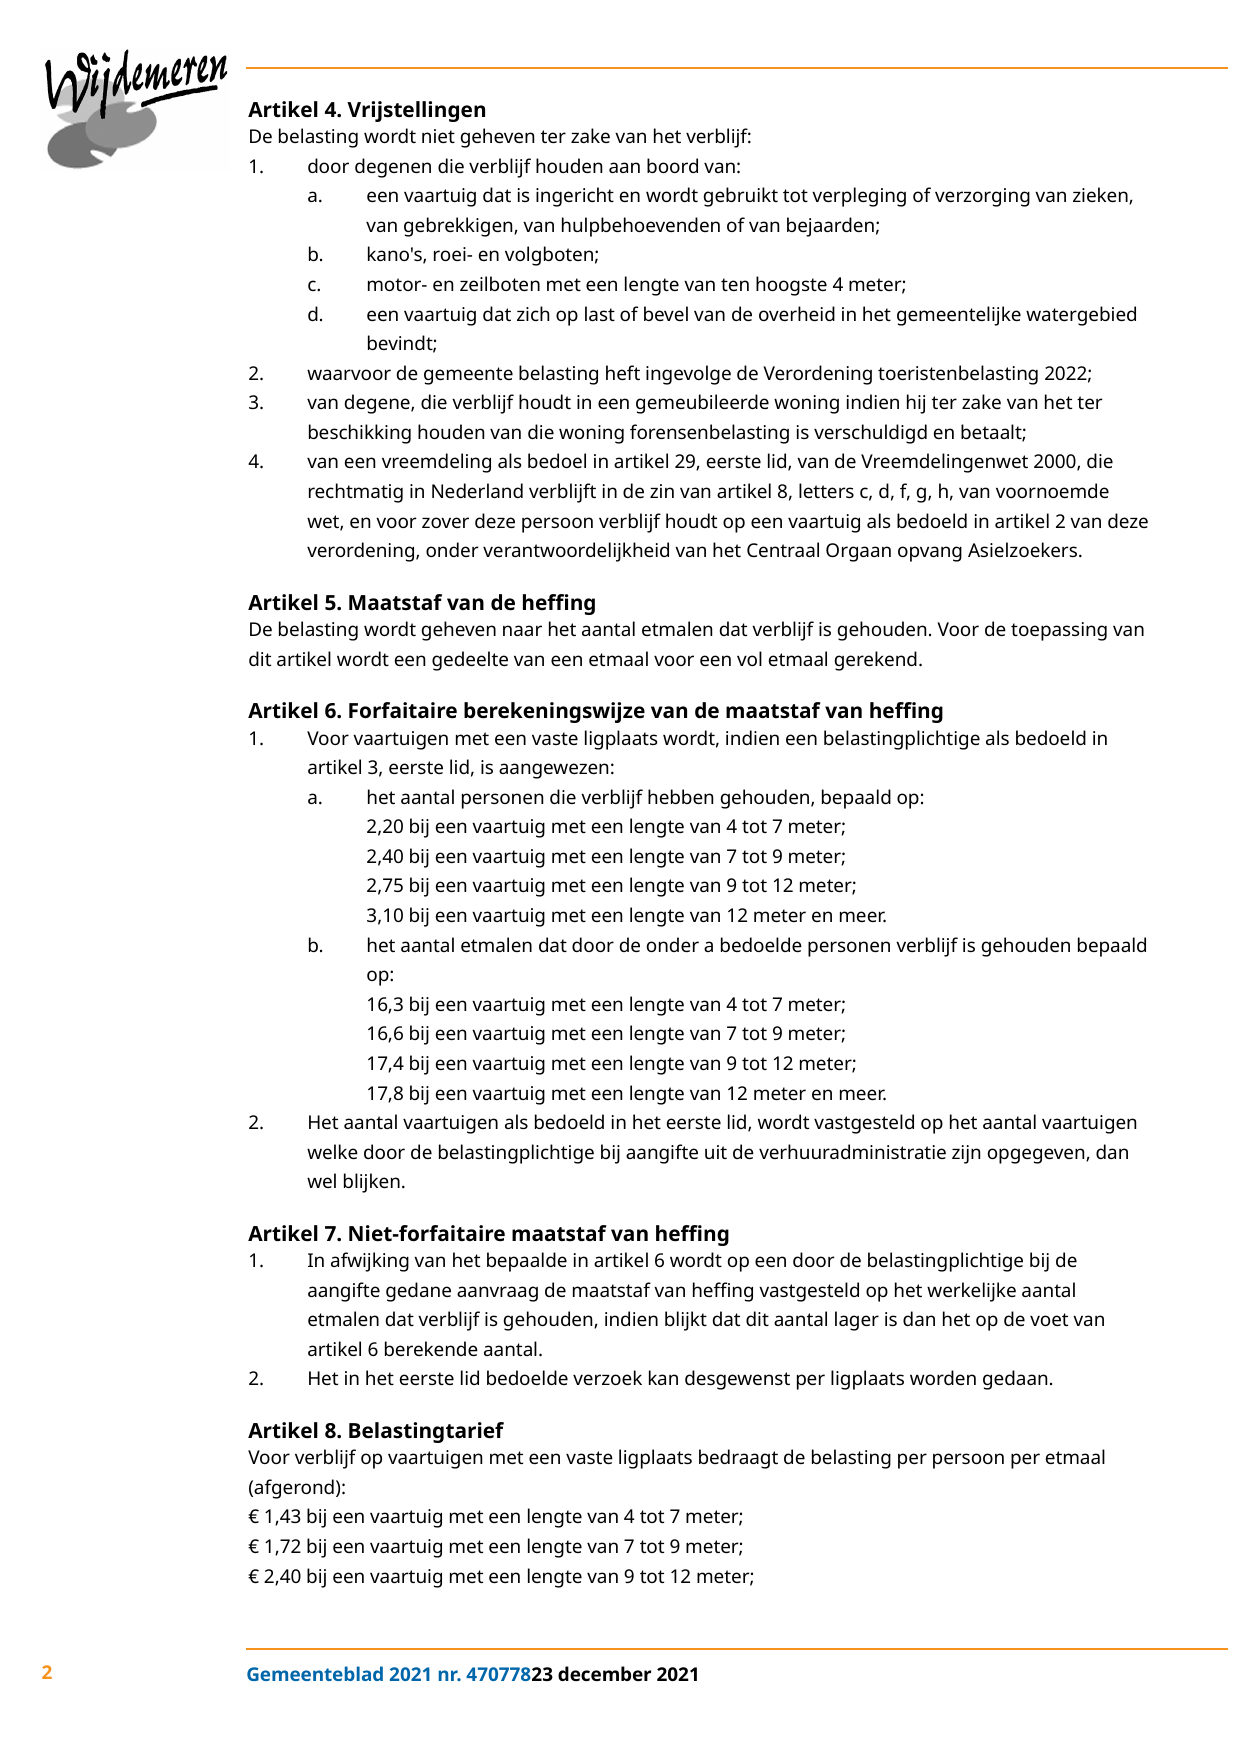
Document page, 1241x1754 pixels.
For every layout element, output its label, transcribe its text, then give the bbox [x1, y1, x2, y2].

picture [41, 47, 231, 172]
list kano's, roei- en volgboten; [307, 242, 1152, 267]
list Het in het eerste lid bedoelde verzoek kan desgewenst per ligplaats worden gedaan. [248, 1366, 1152, 1391]
list een vaartuig dat zich op last of bevel van de overheid in het gemeentelijke watergebied bevindt; [307, 301, 1152, 356]
text Artikel 4. Vrijstellingen [248, 95, 1152, 123]
text Artikel 5. Maatstaf van de heffing [248, 588, 1152, 616]
text De belasting wordt niet geheven ter zake van het verblijf: [248, 123, 1152, 149]
text Artikel 8. Belastingtarief [248, 1416, 1152, 1444]
list van degene, die verblijf houdt in een gemeubileerde woning indien hij ter zake van het ter beschikking houden van die woning forensenbelasting is verschuldigd en betaalt; [248, 389, 1152, 445]
list 2,75 bij een vaartuig met een lengte van 9 tot 12 meter; [307, 873, 1152, 898]
list het aantal etmalen dat door de onder a bedoelde personen verblijf is gehouden bepaald op: [307, 932, 1152, 987]
text € 1,43 bij een vaartuig met een lengte van 4 tot 7 meter; [248, 1504, 1152, 1529]
text De belasting wordt geheven naar het aantal etmalen dat verblijf is gehouden. Voor de toepassing van dit artikel wordt een gedeelte van een etmaal voor een vol etmaal gerekend. [248, 616, 1152, 672]
text Artikel 7. Niet-forfaitaire maatstaf van heffing [248, 1219, 1152, 1247]
list van een vreemdeling als bedoel in artikel 29, eerste lid, van de Vreemdelingenwet 2000, die rechtmatig in Nederland verblijft in de zin van artikel 8, letters c, d, f, g, h, van voornoemde wet, en voor zover deze persoon verblijf houdt op een vaartuig als bedoeld in artikel 2 van deze verordening, onder verantwoordelijkheid van het Centraal Orgaan opvang Asielzoekers. [248, 449, 1152, 563]
text Voor verblijf op vaartuigen met een vaste ligplaats bedraagt de belasting per persoon per etmaal (afgerond): [248, 1444, 1152, 1500]
text Artikel 6. Forfaitaire berekeningswijze van de maatstaf van heffing [248, 696, 1152, 725]
list Voor vaartuigen met een vaste ligplaats wordt, indien een belastingplichtige als bedoeld in artikel 3, eerste lid, is aangewezen: [248, 725, 1152, 780]
list een vaartuig dat is ingericht en wordt gebruikt tot verpleging of verzorging van zieken, van gebrekkigen, van hulpbehoevenden of van bejaarden; [307, 182, 1152, 238]
list 17,8 bij een vaartuig met een lengte van 12 meter en meer. [307, 1080, 1152, 1105]
list door degenen die verblijf houden aan boord van: [248, 153, 1152, 178]
list waarvoor de gemeente belasting heft ingevolge de Verordening toeristenbelasting 2022; [248, 360, 1152, 386]
text € 2,40 bij een vaartuig met een lengte van 9 tot 12 meter; [248, 1563, 1152, 1588]
list 3,10 bij een vaartuig met een lengte van 12 meter en meer. [307, 902, 1152, 928]
list 17,4 bij een vaartuig met een lengte van 9 tot 12 meter; [307, 1050, 1152, 1076]
list Het aantal vaartuigen als bedoeld in het eerste lid, wordt vastgesteld op het aantal vaartuigen welke door de belastingplichtige bij aangifte uit de verhuuradministratie zijn opgegeven, dan wel blijken. [248, 1109, 1152, 1194]
list In afwijking van het bepaalde in artikel 6 wordt op een door de belastingplichtige bij de aangifte gedane aanvraag de maatstaf van heffing vastgesteld op het werkelijke aantal etmalen dat verblijf is gehouden, indien blijkt dat dit aantal lager is dan het op de voet van artikel 6 berekende aantal. [248, 1247, 1152, 1362]
text € 1,72 bij een vaartuig met een lengte van 7 tot 9 meter; [248, 1533, 1152, 1559]
list 16,6 bij een vaartuig met een lengte van 7 tot 9 meter; [307, 1021, 1152, 1046]
list 2,20 bij een vaartuig met een lengte van 4 tot 7 meter; [307, 813, 1152, 839]
list 16,3 bij een vaartuig met een lengte van 4 tot 7 meter; [307, 991, 1152, 1017]
list het aantal personen die verblijf hebben gehouden, bepaald op: [307, 784, 1152, 809]
list motor- en zeilboten met een lengte van ten hoogste 4 meter; [307, 271, 1152, 297]
list 2,40 bij een vaartuig met een lengte van 7 tot 9 meter; [307, 843, 1152, 869]
